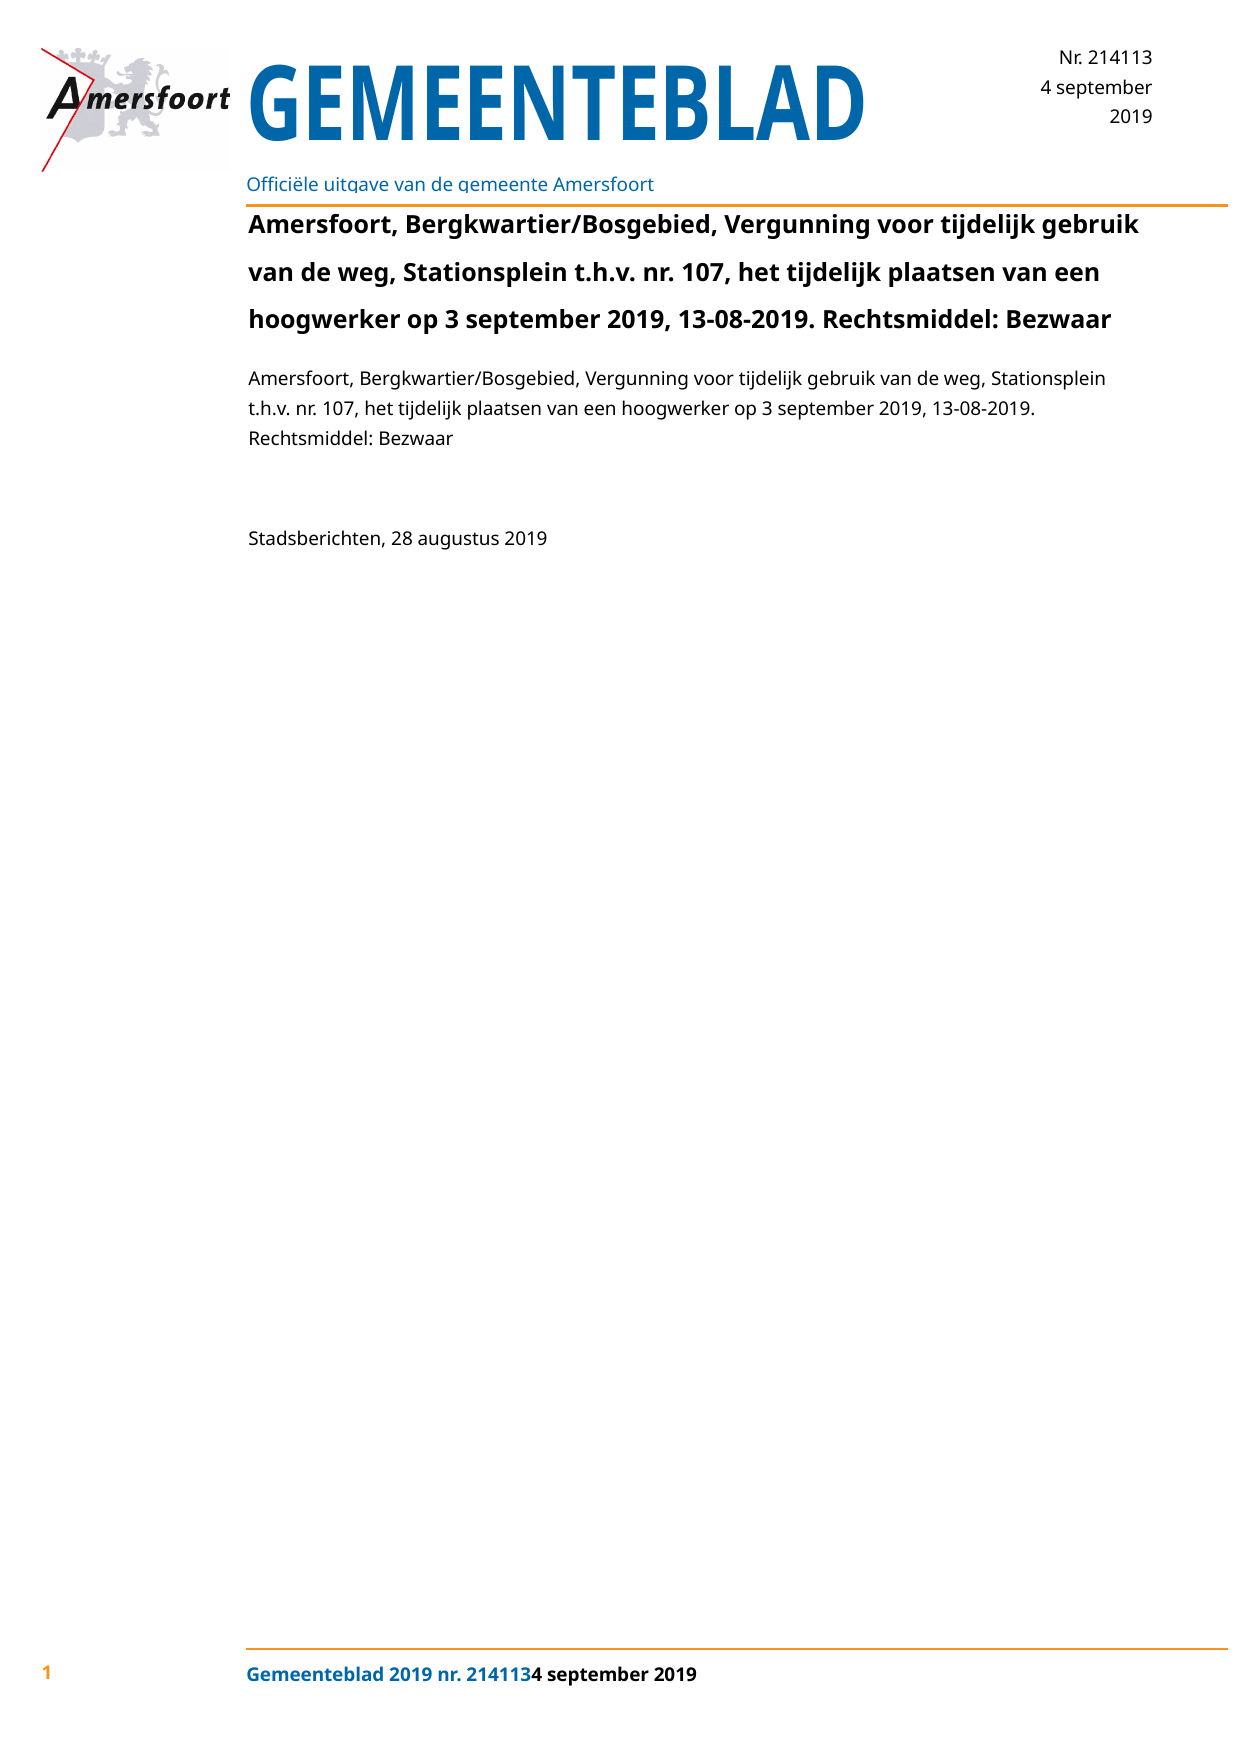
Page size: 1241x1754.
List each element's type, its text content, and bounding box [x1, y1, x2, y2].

picture [41, 47, 231, 172]
text Amersfoort, Bergkwartier/Bosgebied, Vergunning voor tijdelijk gebruik van de weg, Stationsplein t.h.v. nr. 107, het tijdelijk plaatsen van een hoogwerker op 3 september 2019, 13-08-2019. Rechtsmiddel: Bezwaar [248, 366, 1152, 450]
text Stadsberichten, 28 augustus 2019 [248, 526, 1152, 551]
text Amersfoort, Bergkwartier/Bosgebied, Vergunning voor tijdelijk gebruik van de weg, Stationsplein t.h.v. nr. 107, het tijdelijk plaatsen van een hoogwerker op 3 september 2019, 13-08-2019. Rechtsmiddel: Bezwaar [248, 207, 1152, 336]
